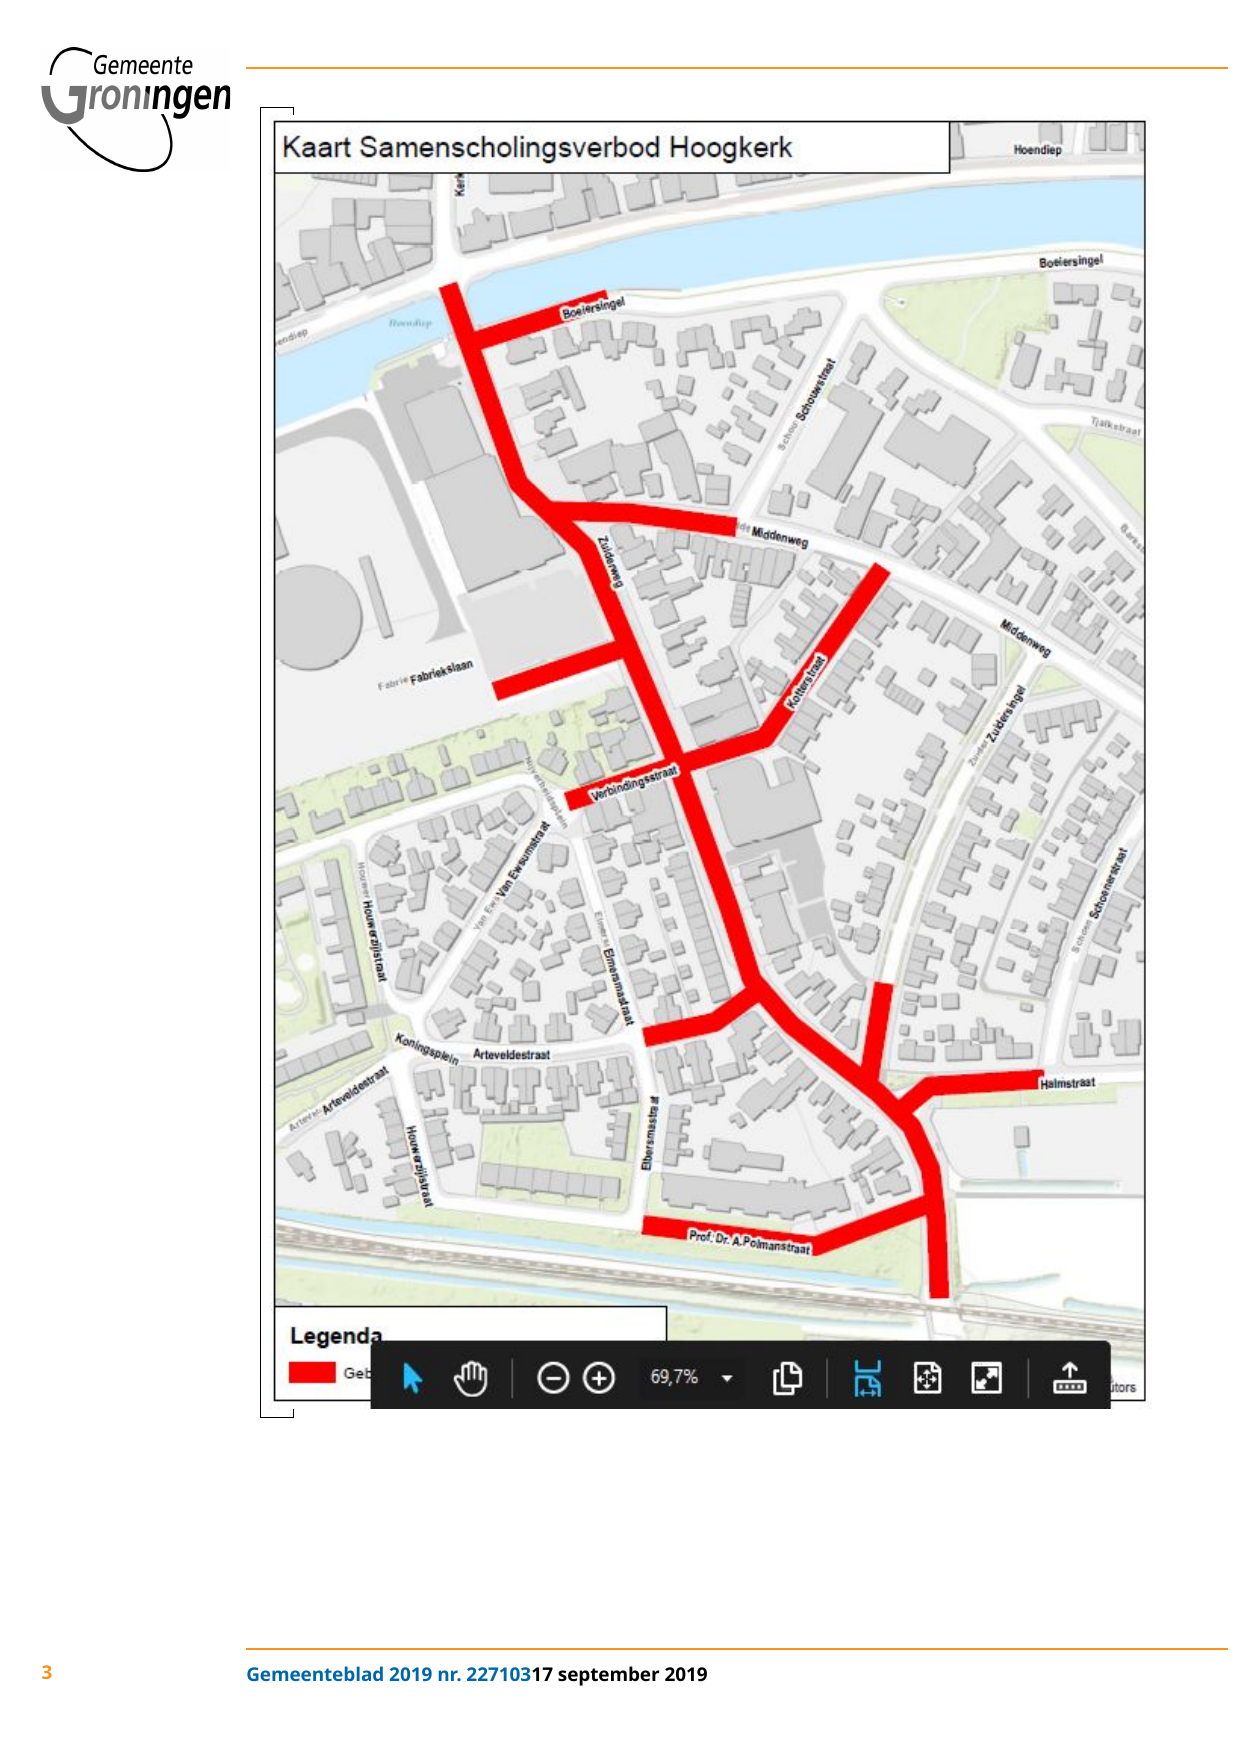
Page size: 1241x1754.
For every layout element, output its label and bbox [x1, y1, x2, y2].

picture [41, 47, 231, 172]
picture [268, 115, 1155, 1409]
